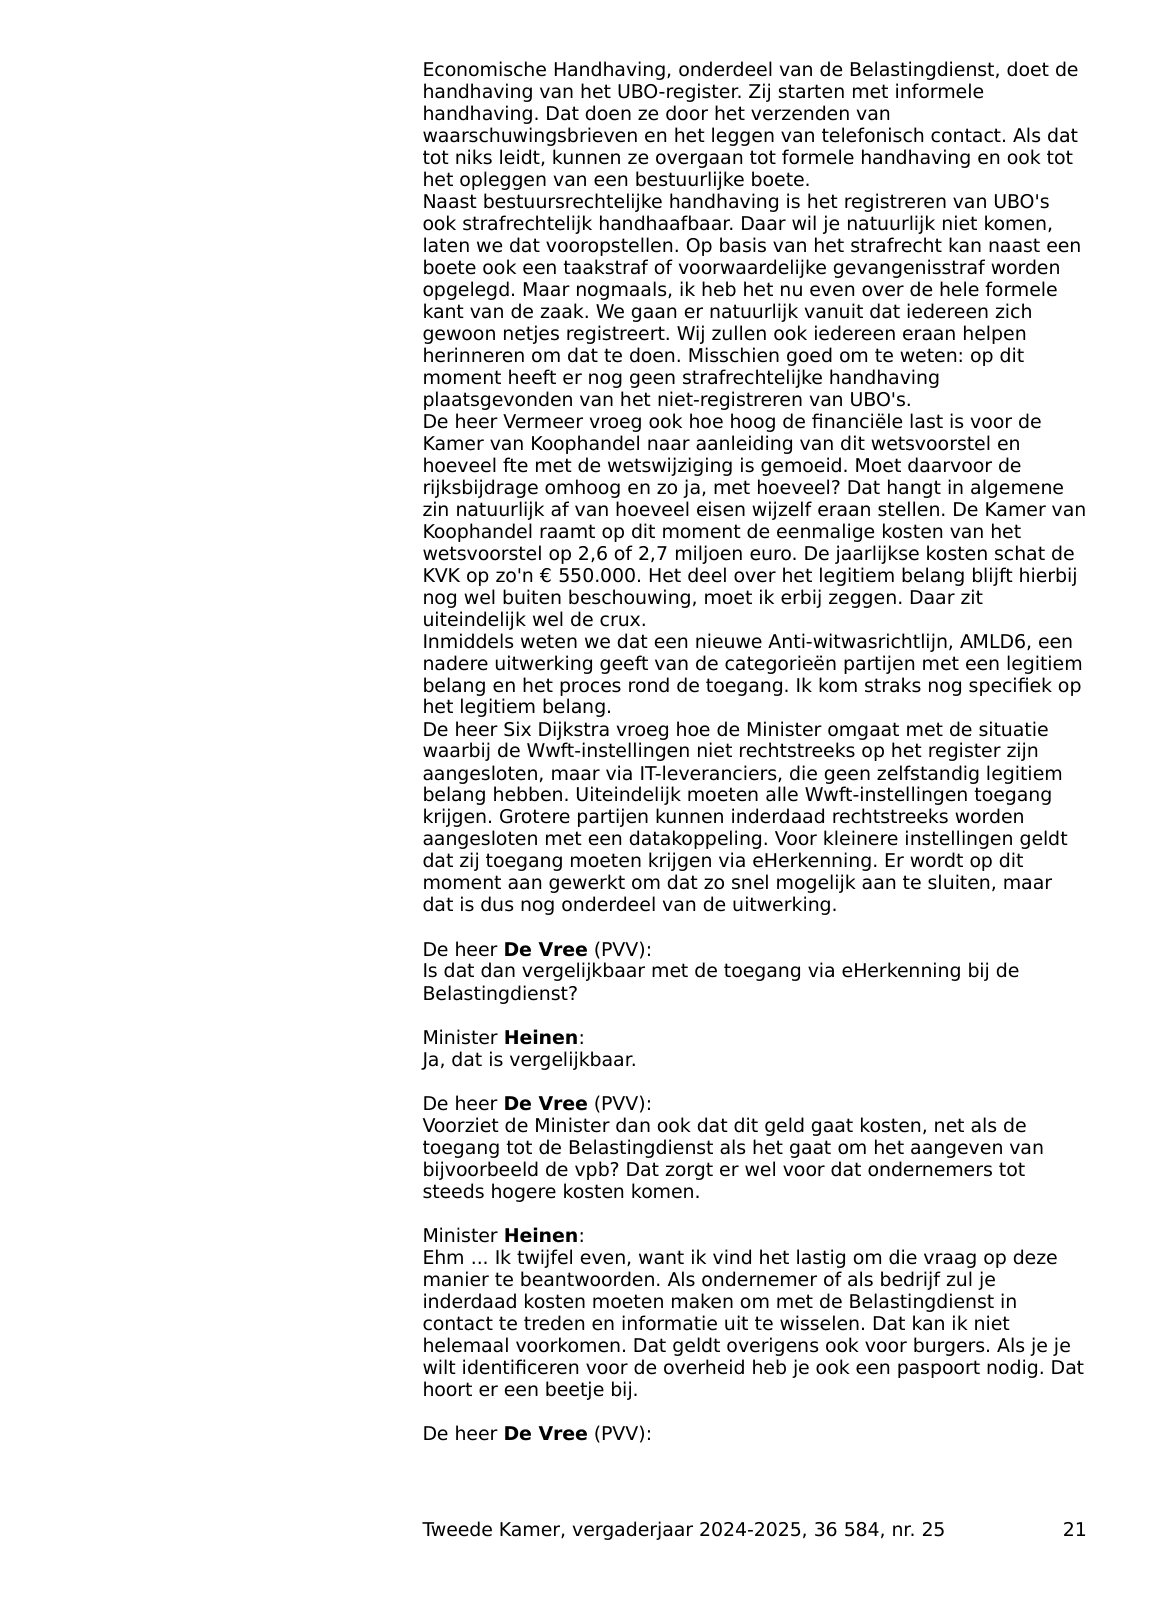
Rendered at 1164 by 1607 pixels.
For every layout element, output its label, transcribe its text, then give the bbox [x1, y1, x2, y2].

text Minister Heinen: [422, 1225, 1087, 1247]
text De heer De Vree (PVV): [422, 1093, 1087, 1115]
text Minister Heinen: [422, 1027, 1087, 1048]
text Economische Handhaving, onderdeel van de Belastingdienst, doet de handhaving van het UBO-register. Zij starten met informele handhaving. Dat doen ze door het verzenden van waarschuwingsbrieven en het leggen van telefonisch contact. Als dat tot niks leidt, kunnen ze overgaan tot formele handhaving en ook tot het opleggen van een bestuurlijke boete. [422, 59, 1087, 191]
text De heer De Vree (PVV): [422, 938, 1087, 960]
text Voorziet de Minister dan ook dat dit geld gaat kosten, net als de toegang tot de Belastingdienst als het gaat om het aangeven van bijvoorbeeld de vpb? Dat zorgt er wel voor dat ondernemers tot steeds hogere kosten komen. [422, 1115, 1087, 1203]
text Naast bestuursrechtelijke handhaving is het registreren van UBO's ook strafrechtelijk handhaafbaar. Daar wil je natuurlijk niet komen, laten we dat vooropstellen. Op basis van het strafrecht kan naast een boete ook een taakstraf of voorwaardelijke gevangenisstraf worden opgelegd. Maar nogmaals, ik heb het nu even over de hele formele kant van de zaak. We gaan er natuurlijk vanuit dat iedereen zich gewoon netjes registreert. Wij zullen ook iedereen eraan helpen herinneren om dat te doen. Misschien goed om te weten: op dit moment heeft er nog geen strafrechtelijke handhaving plaatsgevonden van het niet-registreren van UBO's. [422, 191, 1087, 411]
text Ehm ... Ik twijfel even, want ik vind het lastig om die vraag op deze manier te beantwoorden. Als ondernemer of als bedrijf zul je inderdaad kosten moeten maken om met de Belastingdienst in contact te treden en informatie uit te wisselen. Dat kan ik niet helemaal voorkomen. Dat geldt overigens ook voor burgers. Als je je wilt identificeren voor de overheid heb je ook een paspoort nodig. Dat hoort er een beetje bij. [422, 1247, 1087, 1401]
text De heer Vermeer vroeg ook hoe hoog de financiële last is voor de Kamer van Koophandel naar aanleiding van dit wetsvoorstel en hoeveel fte met de wetswijziging is gemoeid. Moet daarvoor de rijksbijdrage omhoog en zo ja, met hoeveel? Dat hangt in algemene zin natuurlijk af van hoeveel eisen wijzelf eraan stellen. De Kamer van Koophandel raamt op dit moment de eenmalige kosten van het wetsvoorstel op 2,6 of 2,7 miljoen euro. De jaarlijkse kosten schat de KVK op zo'n € 550.000. Het deel over het legitiem belang blijft hierbij nog wel buiten beschouwing, moet ik erbij zeggen. Daar zit uiteindelijk wel de crux. [422, 411, 1087, 631]
text De heer De Vree (PVV): [422, 1423, 1087, 1445]
text Inmiddels weten we dat een nieuwe Anti-witwasrichtlijn, AMLD6, een nadere uitwerking geeft van de categorieën partijen met een legitiem belang en het proces rond de toegang. Ik kom straks nog specifiek op het legitiem belang. [422, 631, 1087, 718]
text Ja, dat is vergelijkbaar. [422, 1048, 1087, 1071]
text De heer Six Dijkstra vroeg hoe de Minister omgaat met de situatie waarbij de Wwft-instellingen niet rechtstreeks op het register zijn aangesloten, maar via IT-leveranciers, die geen zelfstandig legitiem belang hebben. Uiteindelijk moeten alle Wwft-instellingen toegang krijgen. Grotere partijen kunnen inderdaad rechtstreeks worden aangesloten met een datakoppeling. Voor kleinere instellingen geldt dat zij toegang moeten krijgen via eHerkenning. Er wordt op dit moment aan gewerkt om dat zo snel mogelijk aan te sluiten, maar dat is dus nog onderdeel van de uitwerking. [422, 718, 1087, 916]
text Is dat dan vergelijkbaar met de toegang via eHerkenning bij de Belastingdienst? [422, 960, 1087, 1004]
